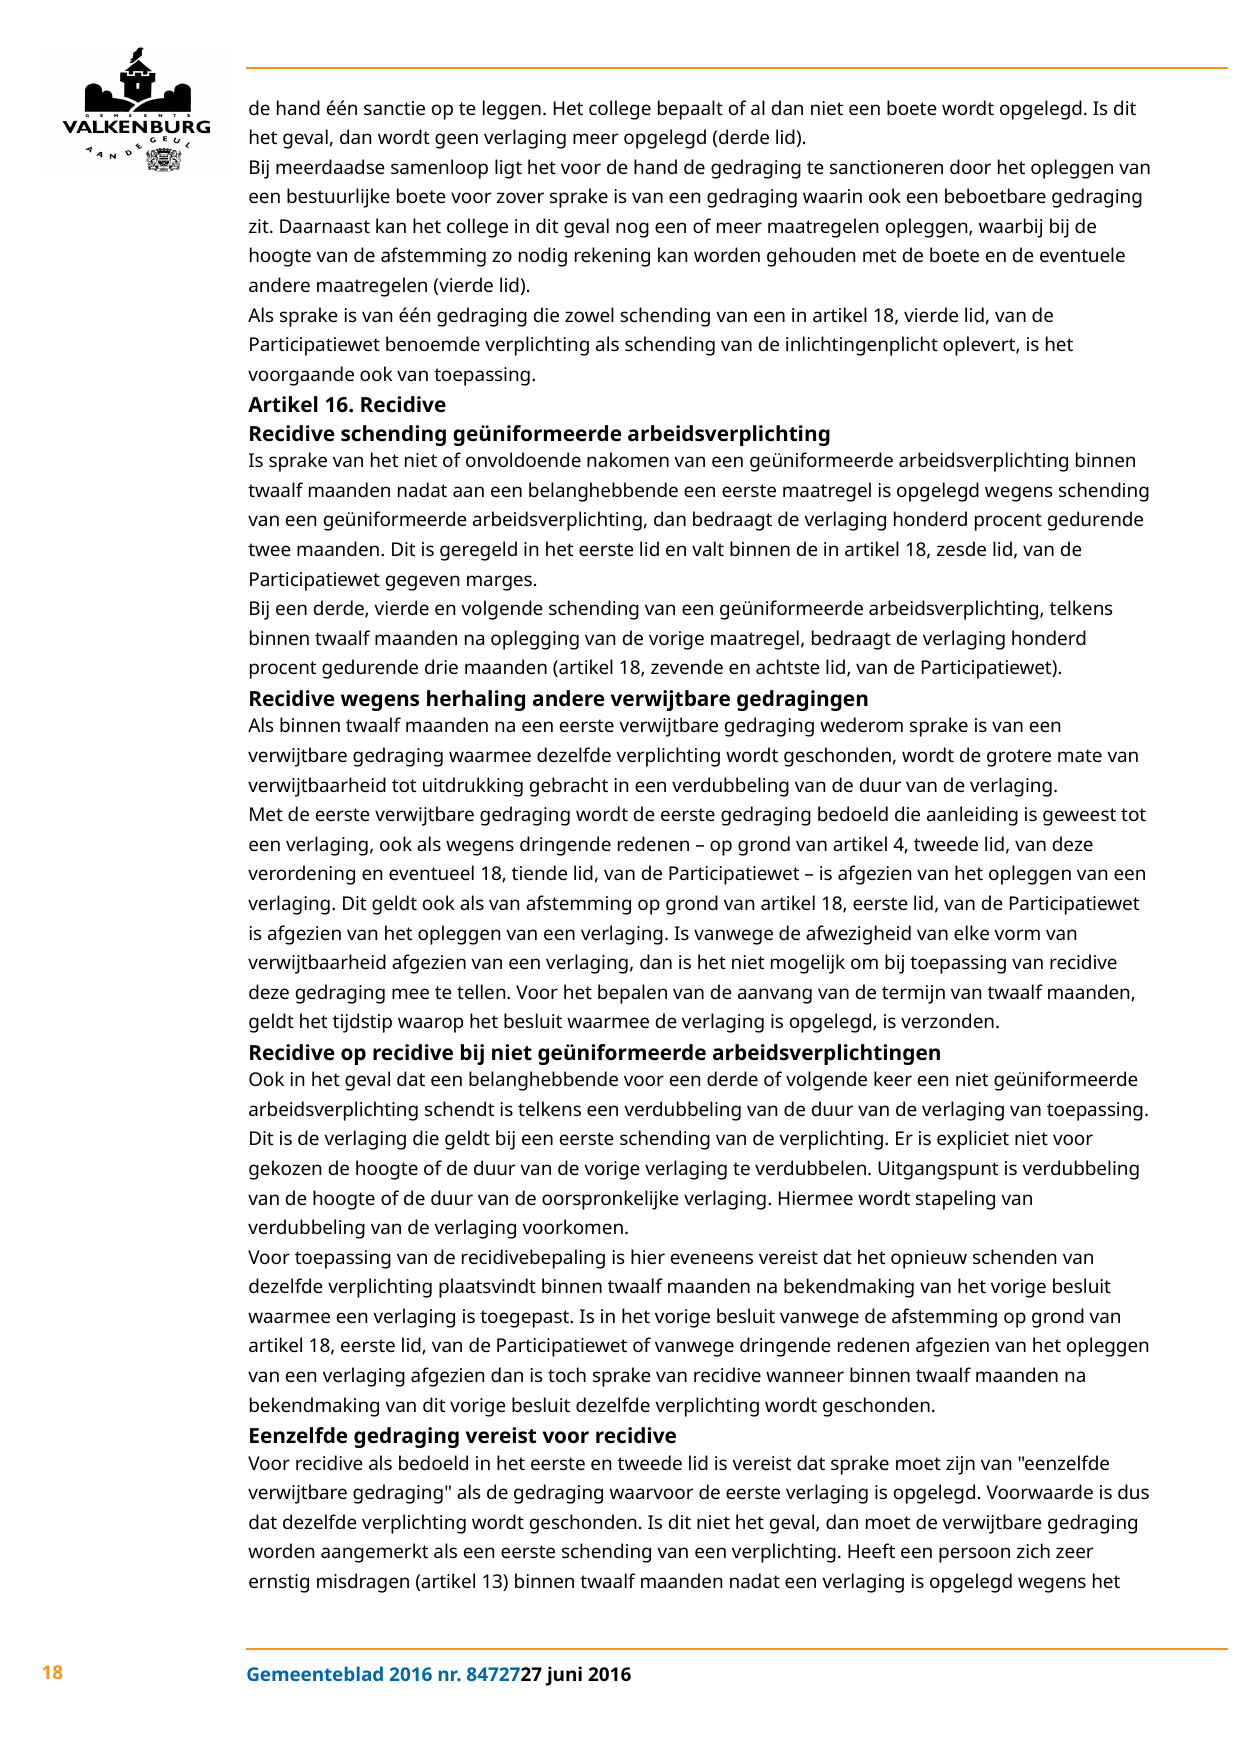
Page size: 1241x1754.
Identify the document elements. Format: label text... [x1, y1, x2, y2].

text Eenzelfde gedraging vereist voor recidive [248, 1421, 1152, 1450]
text Voor recidive als bedoeld in het eerste en tweede lid is vereist dat sprake moet zijn van "eenzelfde verwijtbare gedraging" als de gedraging waarvoor de eerste verlaging is opgelegd. Voorwaarde is dus dat dezelfde verplichting wordt geschonden. Is dit niet het geval, dan moet de verwijtbare gedraging worden aangemerkt als een eerste schending van een verplichting. Heeft een persoon zich zeer ernstig misdragen (artikel 13) binnen twaalf maanden nadat een verlaging is opgelegd wegens het [248, 1450, 1152, 1594]
text Is sprake van het niet of onvoldoende nakomen van een geüniformeerde arbeidsverplichting binnen twaalf maanden nadat aan een belanghebbende een eerste maatregel is opgelegd wegens schending van een geüniformeerde arbeidsverplichting, dan bedraagt de verlaging honderd procent gedurende twee maanden. Dit is geregeld in het eerste lid en valt binnen de in artikel 18, zesde lid, van de Participatiewet gegeven marges. [248, 447, 1152, 592]
text Bij meerdaadse samenloop ligt het voor de hand de gedraging te sanctioneren door het opleggen van een bestuurlijke boete voor zover sprake is van een gedraging waarin ook een beboetbare gedraging zit. Daarnaast kan het college in dit geval nog een of meer maatregelen opleggen, waarbij bij de hoogte van de afstemming zo nodig rekening kan worden gehouden met de boete en de eventuele andere maatregelen (vierde lid). [248, 154, 1152, 298]
text de hand één sanctie op te leggen. Het college bepaalt of al dan niet een boete wordt opgelegd. Is dit het geval, dan wordt geen verlaging meer opgelegd (derde lid). [248, 95, 1152, 150]
text Recidive op recidive bij niet geüniformeerde arbeidsverplichtingen [248, 1038, 1152, 1066]
text Voor toepassing van de recidivebepaling is hier eveneens vereist dat het opnieuw schenden van dezelfde verplichting plaatsvindt binnen twaalf maanden na bekendmaking van het vorige besluit waarmee een verlaging is toegepast. Is in het vorige besluit vanwege de afstemming op grond van artikel 18, eerste lid, van de Participatiewet of vanwege dringende redenen afgezien van het opleggen van een verlaging afgezien dan is toch sprake van recidive wanneer binnen twaalf maanden na bekendmaking van dit vorige besluit dezelfde verplichting wordt geschonden. [248, 1244, 1152, 1418]
text Ook in het geval dat een belanghebbende voor een derde of volgende keer een niet geüniformeerde arbeidsverplichting schendt is telkens een verdubbeling van de duur van de verlaging van toepassing. Dit is de verlaging die geldt bij een eerste schending van de verplichting. Er is expliciet niet voor gekozen de hoogte of de duur van de vorige verlaging te verdubbelen. Uitgangspunt is verdubbeling van de hoogte of de duur van de oorspronkelijke verlaging. Hiermee wordt stapeling van verdubbeling van de verlaging voorkomen. [248, 1066, 1152, 1240]
text Artikel 16. Recidive [248, 391, 1152, 419]
text Met de eerste verwijtbare gedraging wordt de eerste gedraging bedoeld die aanleiding is geweest tot een verlaging, ook als wegens dringende redenen – op grond van artikel 4, tweede lid, van deze verordening en eventueel 18, tiende lid, van de Participatiewet – is afgezien van het opleggen van een verlaging. Dit geldt ook als van afstemming op grond van artikel 18, eerste lid, van de Participatiewet is afgezien van het opleggen van een verlaging. Is vanwege de afwezigheid van elke vorm van verwijtbaarheid afgezien van een verlaging, dan is het niet mogelijk om bij toepassing van recidive deze gedraging mee te tellen. Voor het bepalen van de aanvang van de termijn van twaalf maanden, geldt het tijdstip waarop het besluit waarmee de verlaging is opgelegd, is verzonden. [248, 801, 1152, 1034]
text Als sprake is van één gedraging die zowel schending van een in artikel 18, vierde lid, van de Participatiewet benoemde verplichting als schending van de inlichtingenplicht oplevert, is het voorgaande ook van toepassing. [248, 302, 1152, 387]
text Als binnen twaalf maanden na een eerste verwijtbare gedraging wederom sprake is van een verwijtbare gedraging waarmee dezelfde verplichting wordt geschonden, wordt de grotere mate van verwijtbaarheid tot uitdrukking gebracht in een verdubbeling van de duur van de verlaging. [248, 713, 1152, 797]
text Bij een derde, vierde en volgende schending van een geüniformeerde arbeidsverplichting, telkens binnen twaalf maanden na oplegging van de vorige maatregel, bedraagt de verlaging honderd procent gedurende drie maanden (artikel 18, zevende en achtste lid, van de Participatiewet). [248, 595, 1152, 680]
text Recidive schending geüniformeerde arbeidsverplichting [248, 419, 1152, 447]
picture [41, 47, 231, 172]
text Recidive wegens herhaling andere verwijtbare gedragingen [248, 684, 1152, 713]
